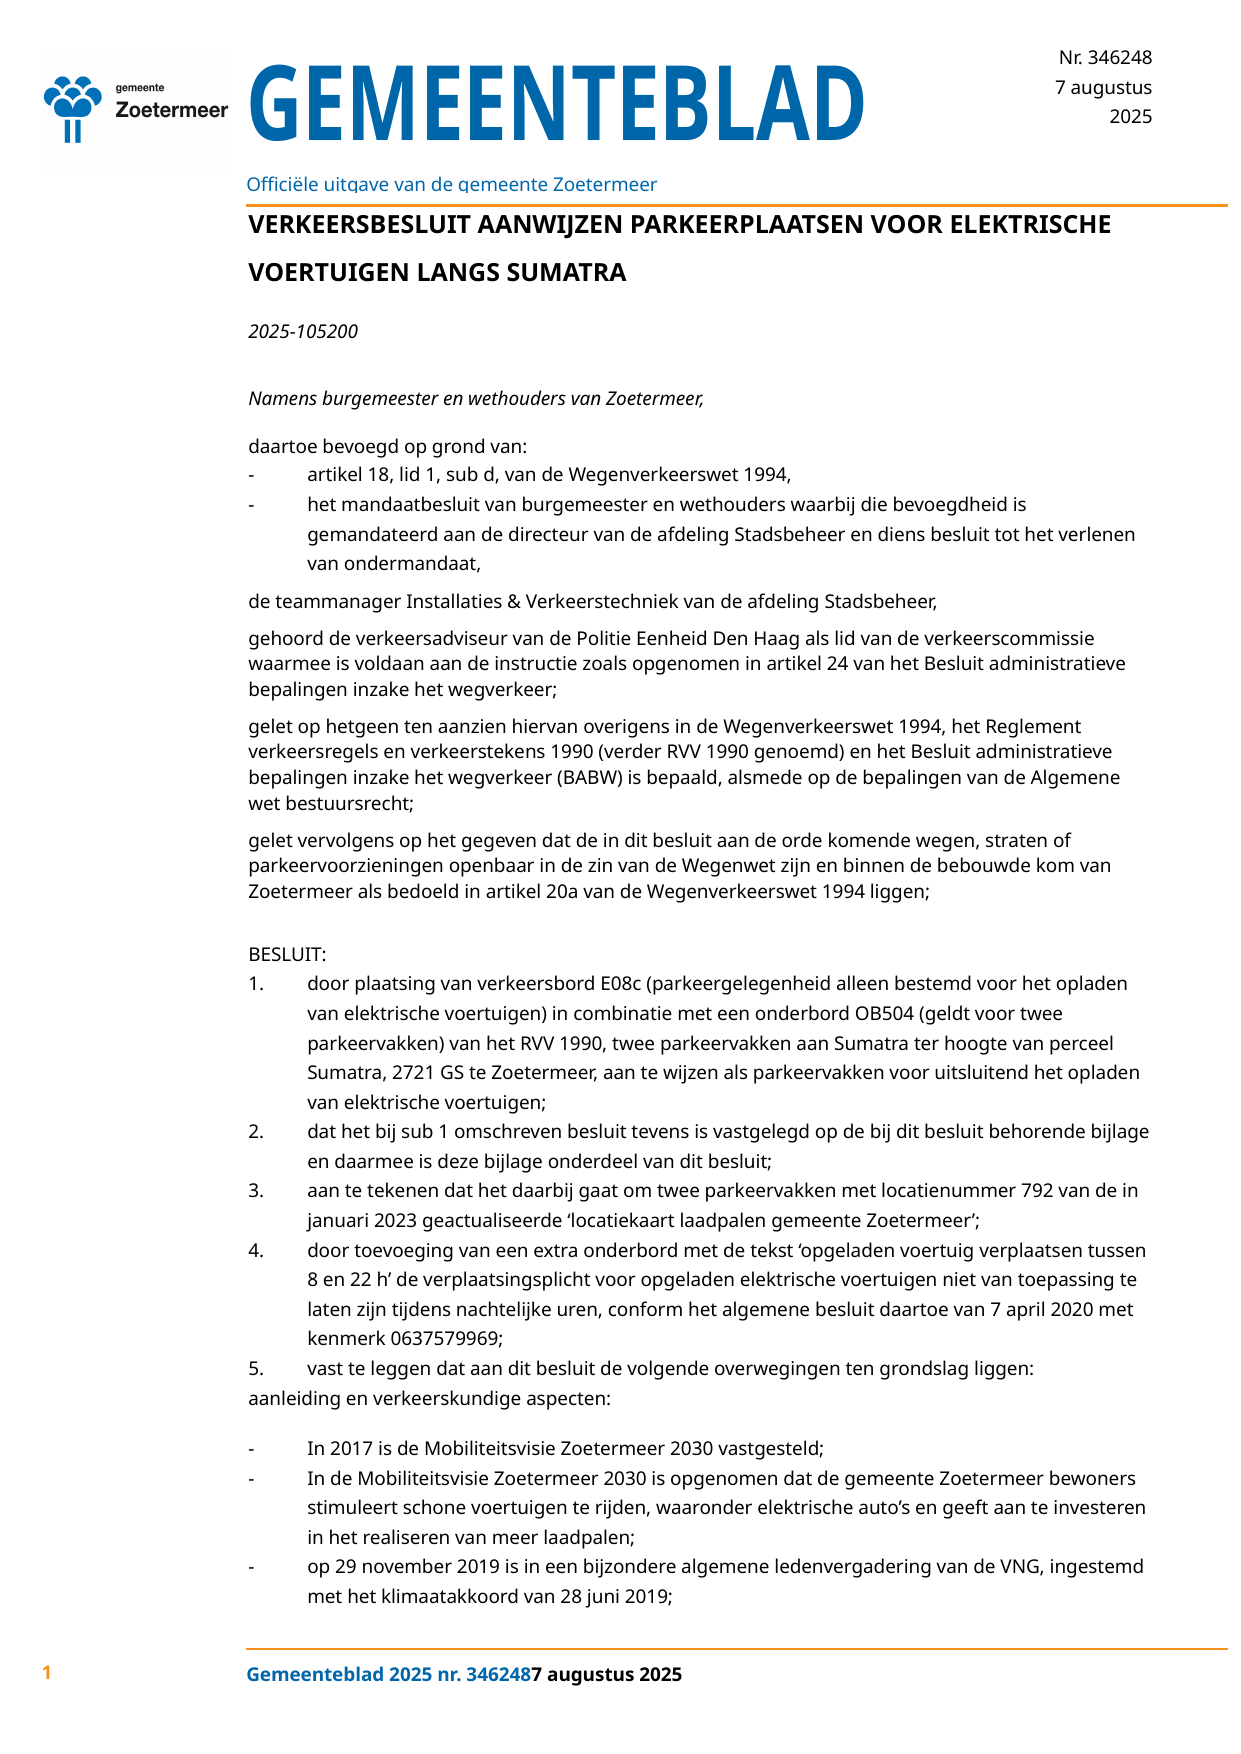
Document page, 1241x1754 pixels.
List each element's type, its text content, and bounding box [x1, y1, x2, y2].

picture [41, 47, 231, 172]
list door plaatsing van verkeersbord E08c (parkeergelegenheid alleen bestemd voor het opladen van elektrische voertuigen) in combinatie met een onderbord OB504 (geldt voor twee parkeervakken) van het RVV 1990, twee parkeervakken aan Sumatra ter hoogte van perceel Sumatra, 2721 GS te Zoetermeer, aan te wijzen als parkeervakken voor uitsluitend het opladen van elektrische voertuigen; [248, 971, 1152, 1115]
text gehoord de verkeersadviseur van de Politie Eenheid Den Haag als lid van de verkeerscommissie waarmee is voldaan aan de instructie zoals opgenomen in artikel 24 van het Besluit administratieve bepalingen inzake het wegverkeer; [248, 625, 1152, 702]
list aan te tekenen dat het daarbij gaat om twee parkeervakken met locatienummer 792 van de in januari 2023 geactualiseerde ‘locatiekaart laadpalen gemeente Zoetermeer’; [248, 1178, 1152, 1233]
text Namens burgemeester en wethouders van Zoetermeer, [248, 386, 1152, 411]
list artikel 18, lid 1, sub d, van de Wegenverkeerswet 1994, [248, 462, 1152, 487]
text BESLUIT: [248, 941, 1152, 967]
text daartoe bevoegd op grond van: [248, 433, 1152, 459]
list In 2017 is de Mobiliteitsvisie Zoetermeer 2030 vastgesteld; [248, 1435, 1152, 1461]
list In de Mobiliteitsvisie Zoetermeer 2030 is opgenomen dat de gemeente Zoetermeer bewoners stimuleert schone voertuigen te rijden, waaronder elektrische auto’s en geeft aan te investeren in het realiseren van meer laadpalen; [248, 1465, 1152, 1550]
list door toevoeging van een extra onderbord met de tekst ‘opgeladen voertuig verplaatsen tussen 8 en 22 h’ de verplaatsingsplicht voor opgeladen elektrische voertuigen niet van toepassing te laten zijn tijdens nachtelijke uren, conform het algemene besluit daartoe van 7 april 2020 met kenmerk 0637579969; [248, 1237, 1152, 1351]
text gelet op hetgeen ten aanzien hiervan overigens in de Wegenverkeerswet 1994, het Reglement verkeersregels en verkeerstekens 1990 (verder RVV 1990 genoemd) en het Besluit administratieve bepalingen inzake het wegverkeer (BABW) is bepaald, alsmede op de bepalingen van de Algemene wet bestuursrecht; [248, 713, 1152, 816]
list het mandaatbesluit van burgemeester en wethouders waarbij die bevoegdheid is gemandateerd aan de directeur van de afdeling Stadsbeheer en diens besluit tot het verlenen van ondermandaat, [248, 491, 1152, 576]
text VERKEERSBESLUIT AANWIJZEN PARKEERPLAATSEN VOOR ELEKTRISCHE VOERTUIGEN LANGS SUMATRA [248, 207, 1152, 288]
list dat het bij sub 1 omschreven besluit tevens is vastgelegd op de bij dit besluit behorende bijlage en daarmee is deze bijlage onderdeel van dit besluit; [248, 1118, 1152, 1174]
text de teammanager Installaties & Verkeerstechniek van de afdeling Stadsbeheer, [248, 588, 1152, 614]
list vast te leggen dat aan dit besluit de volgende overwegingen ten grondslag liggen: [248, 1355, 1152, 1381]
text aanleiding en verkeerskundige aspecten: [248, 1385, 1152, 1411]
text 2025-105200 [248, 318, 1152, 344]
list op 29 november 2019 is in een bijzondere algemene ledenvergadering van de VNG, ingestemd met het klimaatakkoord van 28 juni 2019; [248, 1553, 1152, 1609]
text gelet vervolgens op het gegeven dat de in dit besluit aan de orde komende wegen, straten of parkeervoorzieningen openbaar in de zin van de Wegenwet zijn en binnen de bebouwde kom van Zoetermeer als bedoeld in artikel 20a van de Wegenverkeerswet 1994 liggen; [248, 827, 1152, 904]
